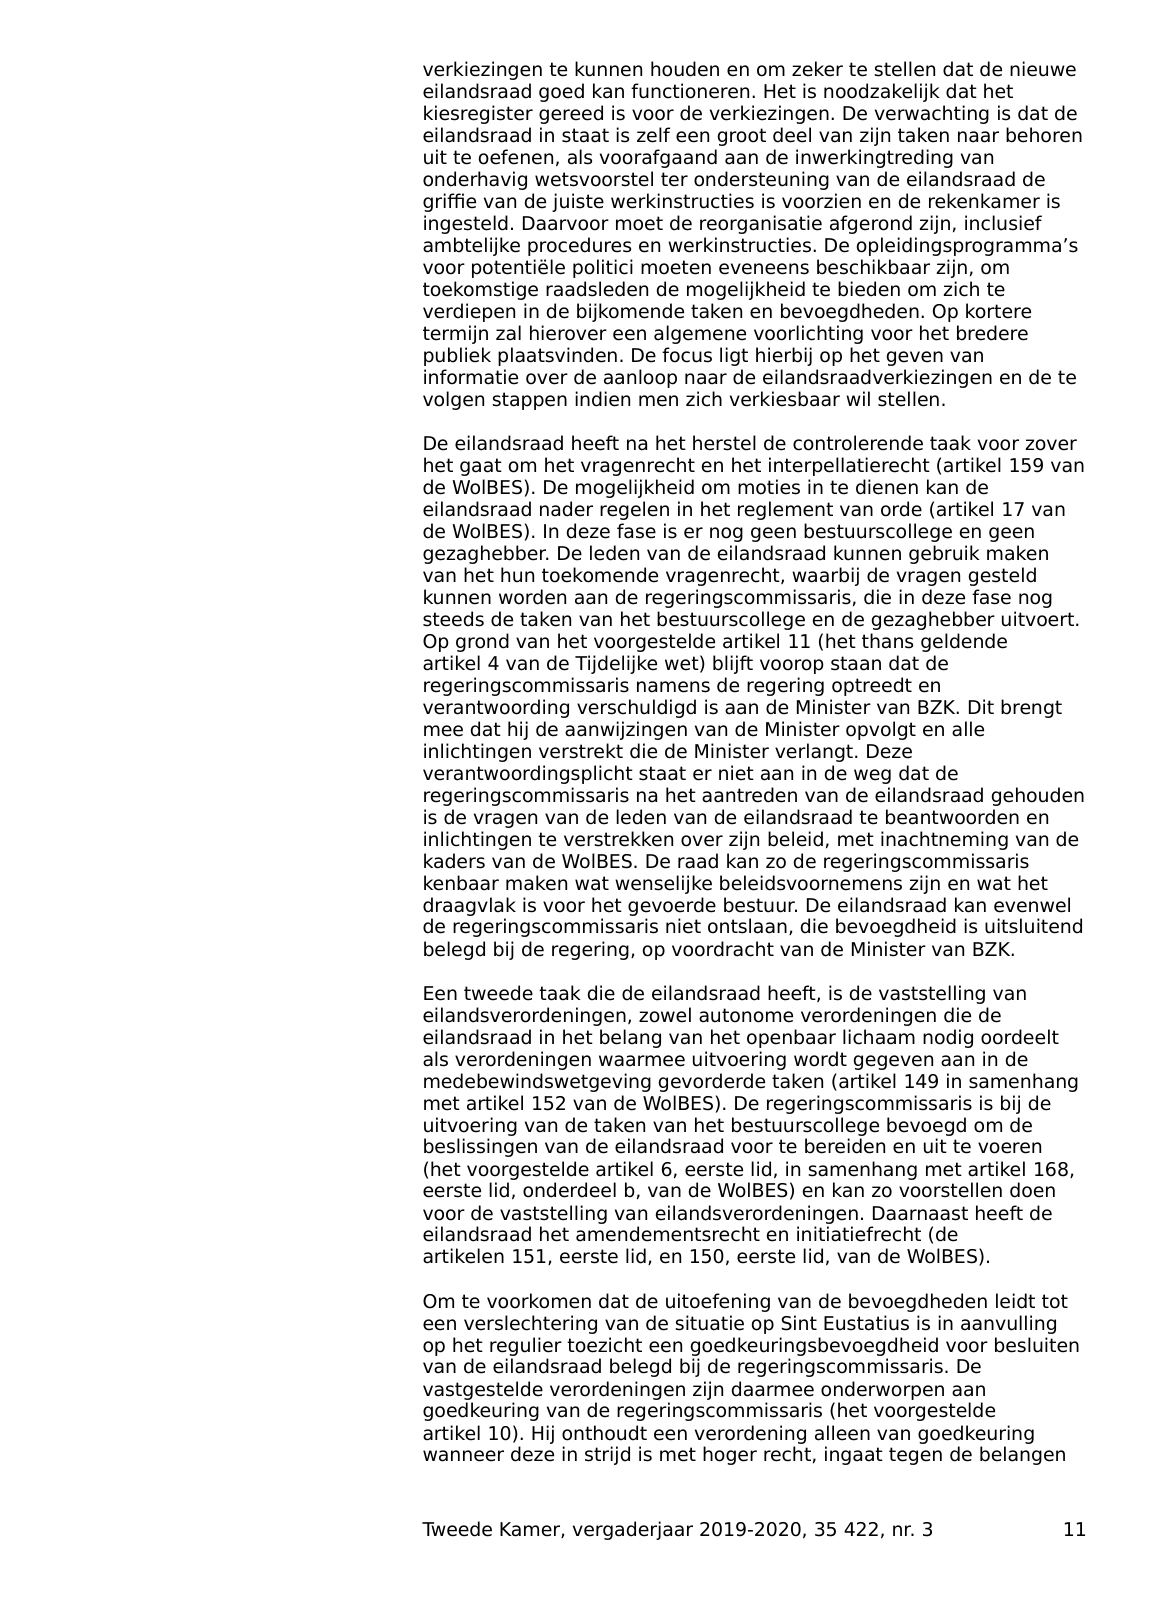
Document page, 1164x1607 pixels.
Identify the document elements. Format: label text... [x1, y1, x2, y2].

text verkiezingen te kunnen houden en om zeker te stellen dat de nieuwe eilandsraad goed kan functioneren. Het is noodzakelijk dat het kiesregister gereed is voor de verkiezingen. De verwachting is dat de eilandsraad in staat is zelf een groot deel van zijn taken naar behoren uit te oefenen, als voorafgaand aan de inwerkingtreding van onderhavig wetsvoorstel ter ondersteuning van de eilandsraad de griffie van de juiste werkinstructies is voorzien en de rekenkamer is ingesteld. Daarvoor moet de reorganisatie afgerond zijn, inclusief ambtelijke procedures en werkinstructies. De opleidingsprogramma’s voor potentiële politici moeten eveneens beschikbaar zijn, om toekomstige raadsleden de mogelijkheid te bieden om zich te verdiepen in de bijkomende taken en bevoegdheden. Op kortere termijn zal hierover een algemene voorlichting voor het bredere publiek plaatsvinden. De focus ligt hierbij op het geven van informatie over de aanloop naar de eilandsraadverkiezingen en de te volgen stappen indien men zich verkiesbaar wil stellen. [422, 59, 1087, 411]
text De eilandsraad heeft na het herstel de controlerende taak voor zover het gaat om het vragenrecht en het interpellatierecht (artikel 159 van de WolBES). De mogelijkheid om moties in te dienen kan de eilandsraad nader regelen in het reglement van orde (artikel 17 van de WolBES). In deze fase is er nog geen bestuurscollege en geen gezaghebber. De leden van de eilandsraad kunnen gebruik maken van het hun toekomende vragenrecht, waarbij de vragen gesteld kunnen worden aan de regeringscommissaris, die in deze fase nog steeds de taken van het bestuurscollege en de gezaghebber uitvoert. Op grond van het voorgestelde artikel 11 (het thans geldende artikel 4 van de Tijdelijke wet) blijft voorop staan dat de regeringscommissaris namens de regering optreedt en verantwoording verschuldigd is aan de Minister van BZK. Dit brengt mee dat hij de aanwijzingen van de Minister opvolgt en alle inlichtingen verstrekt die de Minister verlangt. Deze verantwoordingsplicht staat er niet aan in de weg dat de regeringscommissaris na het aantreden van de eilandsraad gehouden is de vragen van de leden van de eilandsraad te beantwoorden en inlichtingen te verstrekken over zijn beleid, met inachtneming van de kaders van de WolBES. De raad kan zo de regeringscommissaris kenbaar maken wat wenselijke beleidsvoornemens zijn en wat het draagvlak is voor het gevoerde bestuur. De eilandsraad kan evenwel de regeringscommissaris niet ontslaan, die bevoegdheid is uitsluitend belegd bij de regering, op voordracht van de Minister van BZK. [422, 433, 1087, 960]
text Een tweede taak die de eilandsraad heeft, is de vaststelling van eilandsverordeningen, zowel autonome verordeningen die de eilandsraad in het belang van het openbaar lichaam nodig oordeelt als verordeningen waarmee uitvoering wordt gegeven aan in de medebewindswetgeving gevorderde taken (artikel 149 in samenhang met artikel 152 van de WolBES). De regeringscommissaris is bij de uitvoering van de taken van het bestuurscollege bevoegd om de beslissingen van de eilandsraad voor te bereiden en uit te voeren (het voorgestelde artikel 6, eerste lid, in samenhang met artikel 168, eerste lid, onderdeel b, van de WolBES) en kan zo voorstellen doen voor de vaststelling van eilandsverordeningen. Daarnaast heeft de eilandsraad het amendementsrecht en initiatiefrecht (de artikelen 151, eerste lid, en 150, eerste lid, van de WolBES). [422, 983, 1087, 1268]
text Om te voorkomen dat de uitoefening van de bevoegdheden leidt tot een verslechtering van de situatie op Sint Eustatius is in aanvulling op het regulier toezicht een goedkeuringsbevoegdheid voor besluiten van de eilandsraad belegd bij de regeringscommissaris. De vastgestelde verordeningen zijn daarmee onderworpen aan goedkeuring van de regeringscommissaris (het voorgestelde artikel 10). Hij onthoudt een verordening alleen van goedkeuring wanneer deze in strijd is met hoger recht, ingaat tegen de belangen [422, 1291, 1087, 1466]
